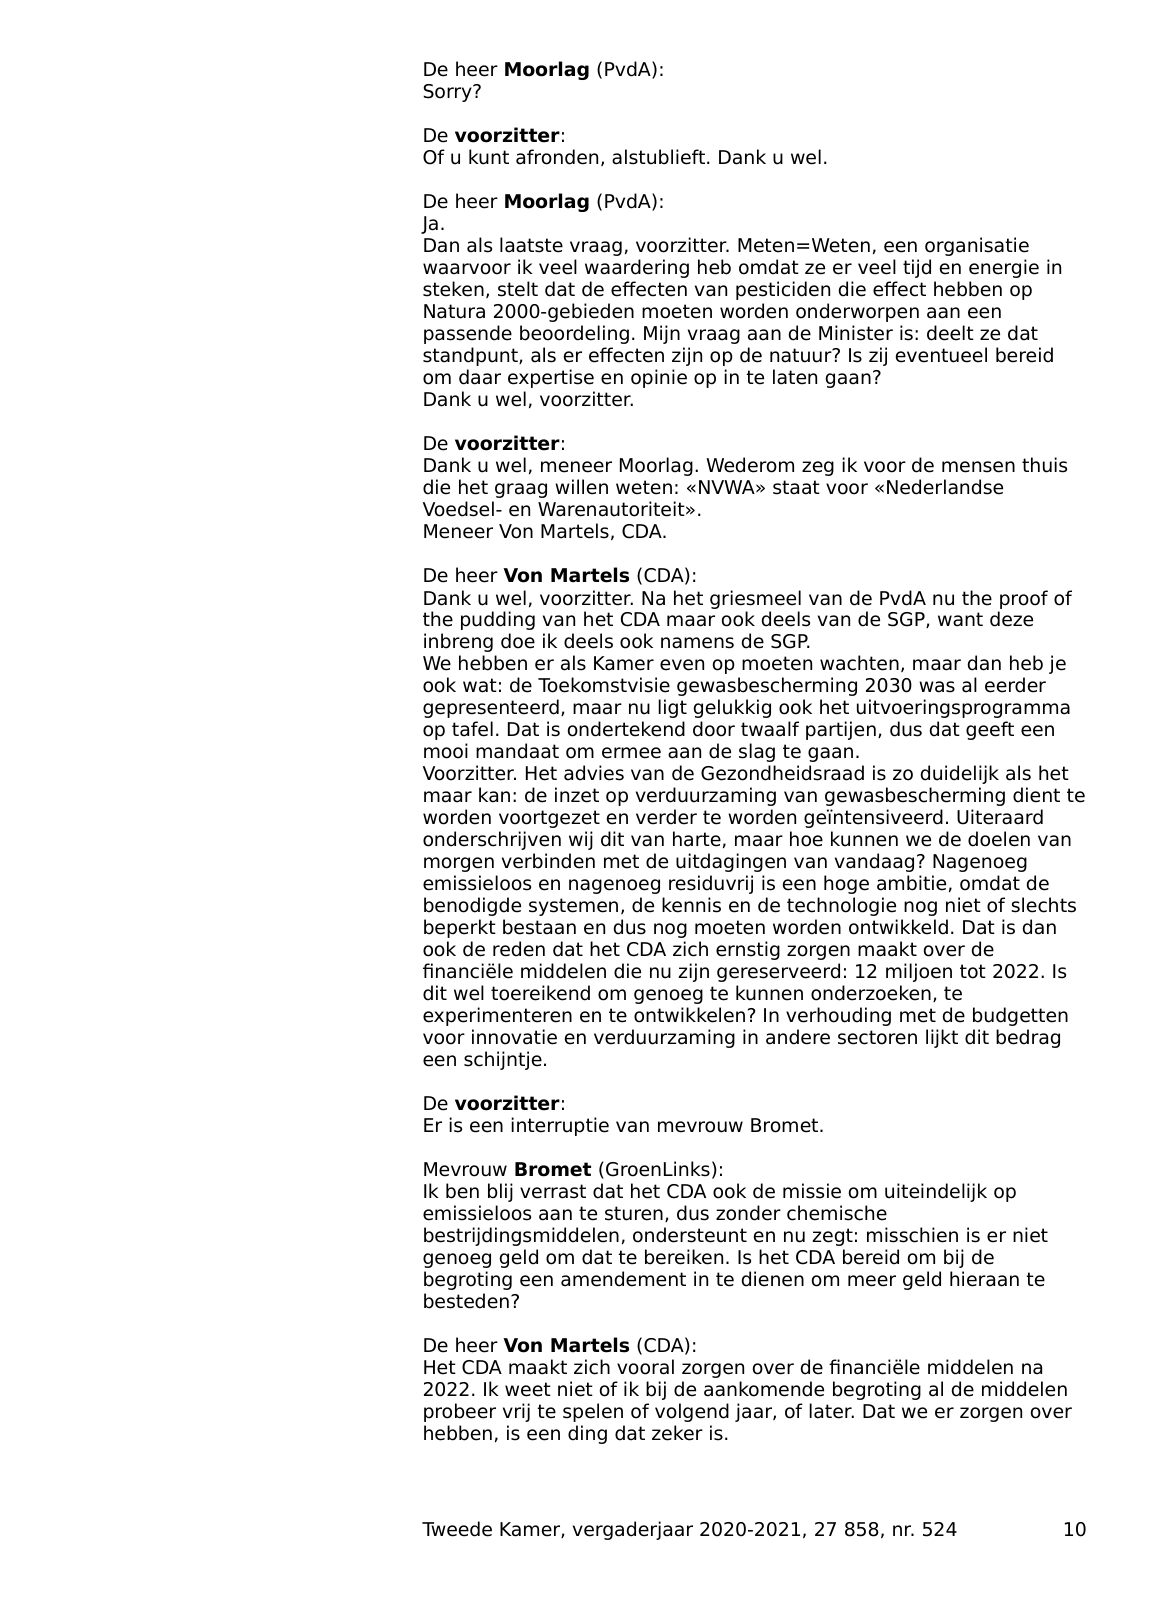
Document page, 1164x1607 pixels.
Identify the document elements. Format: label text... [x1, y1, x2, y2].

text Dank u wel, voorzitter. Na het griesmeel van de PvdA nu the proof of the pudding van het CDA maar ook deels van de SGP, want deze inbreng doe ik deels ook namens de SGP. [422, 587, 1087, 653]
text De heer Von Martels (CDA): [422, 1335, 1087, 1357]
text De voorzitter: [422, 1093, 1087, 1115]
text De heer Von Martels (CDA): [422, 565, 1087, 587]
text Het CDA maakt zich vooral zorgen over de financiële middelen na 2022. Ik weet niet of ik bij de aankomende begroting al de middelen probeer vrij te spelen of volgend jaar, of later. Dat we er zorgen over hebben, is een ding dat zeker is. [422, 1357, 1087, 1445]
text De voorzitter: [422, 125, 1087, 147]
text Mevrouw Bromet (GroenLinks): [422, 1159, 1087, 1181]
text Er is een interruptie van mevrouw Bromet. [422, 1115, 1087, 1137]
text Of u kunt afronden, alstublieft. Dank u wel. [422, 147, 1087, 169]
text Voorzitter. Het advies van de Gezondheidsraad is zo duidelijk als het maar kan: de inzet op verduurzaming van gewasbescherming dient te worden voortgezet en verder te worden geïntensiveerd. Uiteraard onderschrijven wij dit van harte, maar hoe kunnen we de doelen van morgen verbinden met de uitdagingen van vandaag? Nagenoeg emissieloos en nagenoeg residuvrij is een hoge ambitie, omdat de benodigde systemen, de kennis en de technologie nog niet of slechts beperkt bestaan en dus nog moeten worden ontwikkeld. Dat is dan ook de reden dat het CDA zich ernstig zorgen maakt over de financiële middelen die nu zijn gereserveerd: 12 miljoen tot 2022. Is dit wel toereikend om genoeg te kunnen onderzoeken, te experimenteren en te ontwikkelen? In verhouding met de budgetten voor innovatie en verduurzaming in andere sectoren lijkt dit bedrag een schijntje. [422, 763, 1087, 1071]
text Sorry? [422, 81, 1087, 103]
text Ja. [422, 213, 1087, 235]
text Dank u wel, voorzitter. [422, 389, 1087, 411]
text De heer Moorlag (PvdA): [422, 191, 1087, 213]
text Ik ben blij verrast dat het CDA ook de missie om uiteindelijk op emissieloos aan te sturen, dus zonder chemische bestrijdingsmiddelen, ondersteunt en nu zegt: misschien is er niet genoeg geld om dat te bereiken. Is het CDA bereid om bij de begroting een amendement in te dienen om meer geld hieraan te besteden? [422, 1181, 1087, 1313]
text De heer Moorlag (PvdA): [422, 59, 1087, 81]
text Dan als laatste vraag, voorzitter. Meten=Weten, een organisatie waarvoor ik veel waardering heb omdat ze er veel tijd en energie in steken, stelt dat de effecten van pesticiden die effect hebben op Natura 2000-gebieden moeten worden onderworpen aan een passende beoordeling. Mijn vraag aan de Minister is: deelt ze dat standpunt, als er effecten zijn op de natuur? Is zij eventueel bereid om daar expertise en opinie op in te laten gaan? [422, 235, 1087, 389]
text De voorzitter: [422, 433, 1087, 455]
text Meneer Von Martels, CDA. [422, 521, 1087, 543]
text Dank u wel, meneer Moorlag. Wederom zeg ik voor de mensen thuis die het graag willen weten: «NVWA» staat voor «Nederlandse Voedsel- en Warenautoriteit». [422, 455, 1087, 521]
text We hebben er als Kamer even op moeten wachten, maar dan heb je ook wat: de Toekomstvisie gewasbescherming 2030 was al eerder gepresenteerd, maar nu ligt gelukkig ook het uitvoeringsprogramma op tafel. Dat is ondertekend door twaalf partijen, dus dat geeft een mooi mandaat om ermee aan de slag te gaan. [422, 653, 1087, 763]
